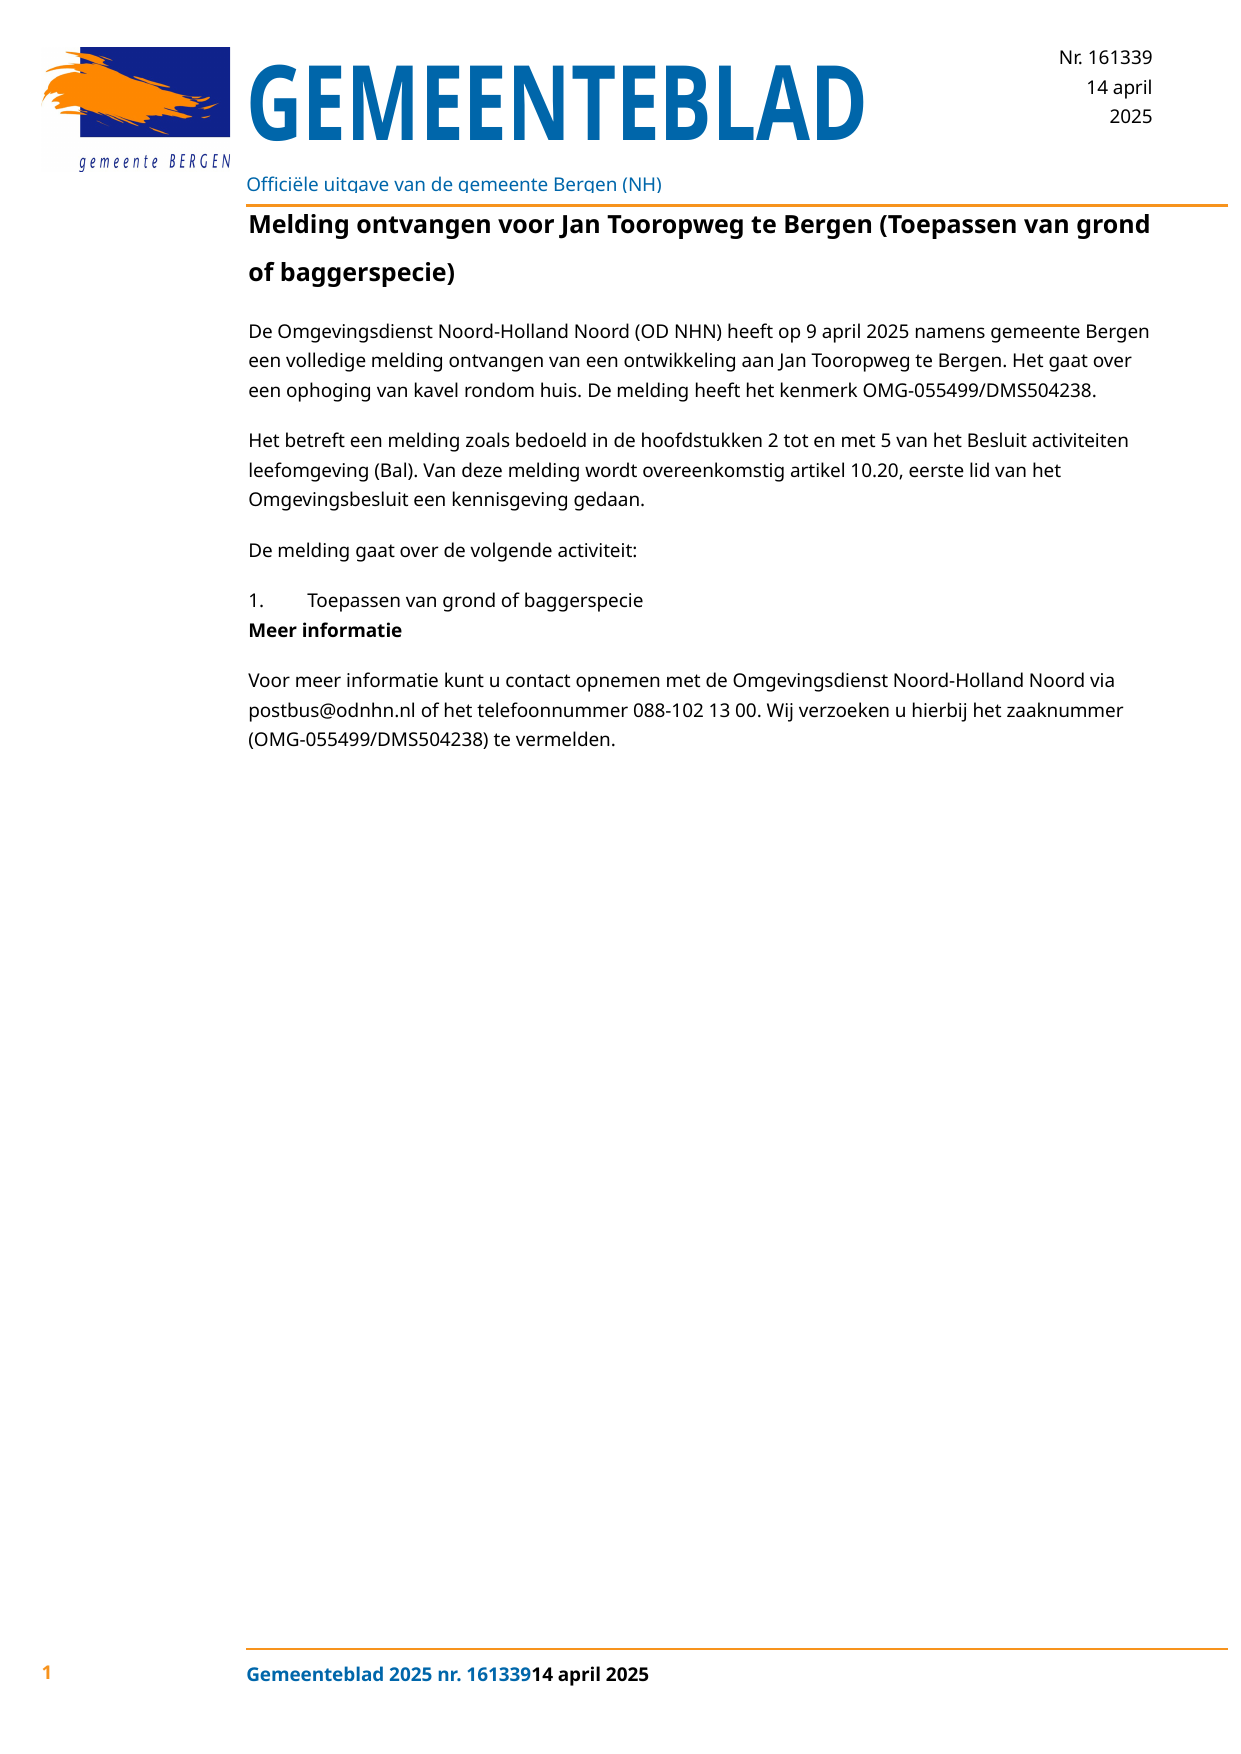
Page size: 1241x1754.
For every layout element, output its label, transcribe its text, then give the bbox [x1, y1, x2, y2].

picture [41, 47, 231, 172]
text Melding ontvangen voor Jan Tooropweg te Bergen (Toepassen van grond of baggerspecie) [248, 207, 1152, 288]
text Meer informatie [248, 617, 1152, 643]
text Voor meer informatie kunt u contact opnemen met de Omgevingsdienst Noord-Holland Noord via postbus@odnhn.nl of het telefoonnummer 088-102 13 00. Wij verzoeken u hierbij het zaaknummer (OMG-055499/DMS504238) te vermelden. [248, 667, 1152, 752]
text Het betreft een melding zoals bedoeld in de hoofdstukken 2 tot en met 5 van het Besluit activiteiten leefomgeving (Bal). Van deze melding wordt overeenkomstig artikel 10.20, eerste lid van het Omgevingsbesluit een kennisgeving gedaan. [248, 427, 1152, 512]
text De melding gaat over de volgende activiteit: [248, 537, 1152, 563]
text De Omgevingsdienst Noord-Holland Noord (OD NHN) heeft op 9 april 2025 namens gemeente Bergen een volledige melding ontvangen van een ontwikkeling aan Jan Tooropweg te Bergen. Het gaat over een ophoging van kavel rondom huis. De melding heeft het kenmerk OMG-055499/DMS504238. [248, 318, 1152, 403]
list Toepassen van grond of baggerspecie [248, 587, 1152, 613]
